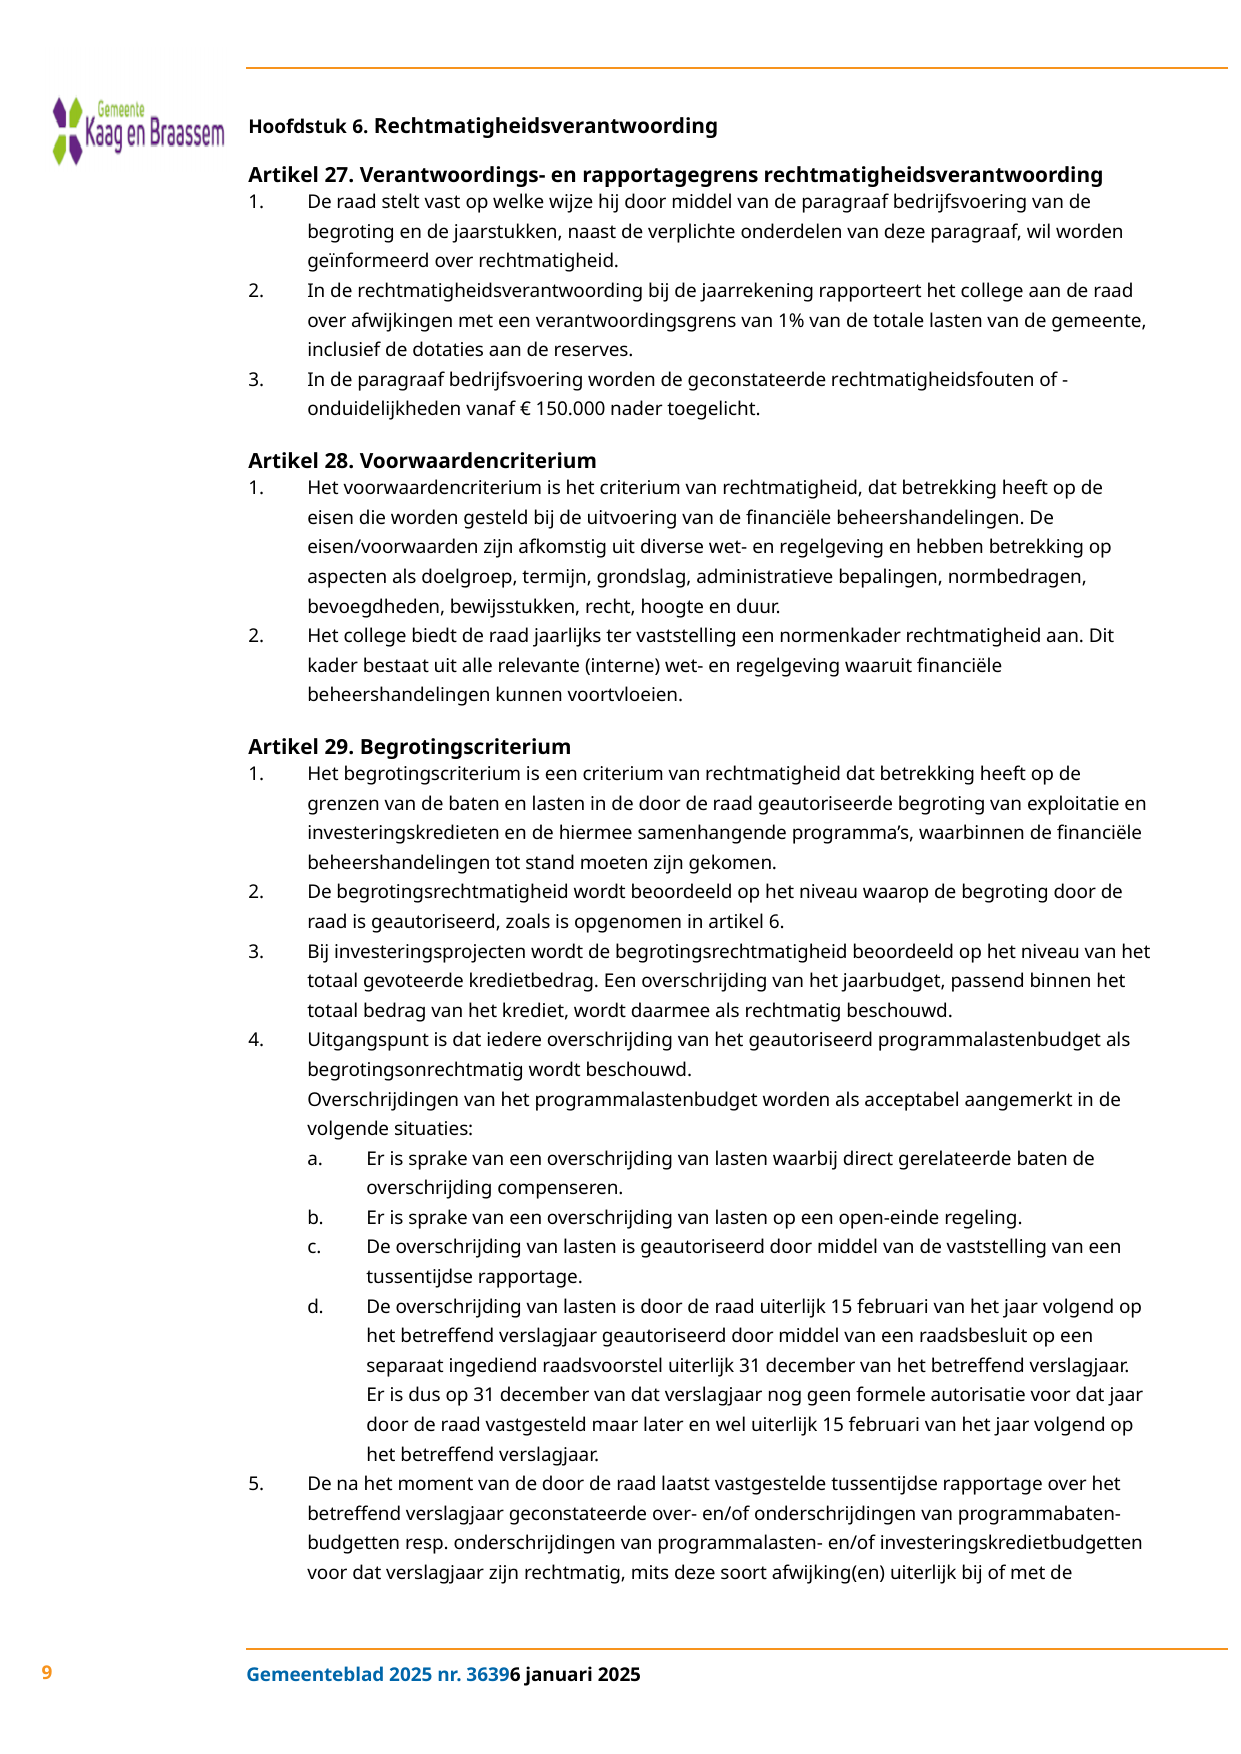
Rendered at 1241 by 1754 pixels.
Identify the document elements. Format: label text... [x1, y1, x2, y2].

list In de paragraaf bedrijfsvoering worden de geconstateerde rechtmatigheidsfouten of -onduidelijkheden vanaf € 150.000 nader toegelicht. [248, 366, 1152, 421]
list Er is sprake van een overschrijding van lasten waarbij direct gerelateerde baten de overschrijding compenseren. [307, 1145, 1152, 1200]
list Uitgangspunt is dat iedere overschrijding van het geautoriseerd programmalastenbudget als begrotingsonrechtmatig wordt beschouwd. [248, 1027, 1152, 1082]
list Er is sprake van een overschrijding van lasten op een open-einde regeling. [307, 1204, 1152, 1230]
list De na het moment van de door de raad laatst vastgestelde tussentijdse rapportage over het betreffend verslagjaar geconstateerde over- en/of onderschrijdingen van programmabaten-budgetten resp. onderschrijdingen van programmalasten- en/of investeringskredietbudgetten voor dat verslagjaar zijn rechtmatig, mits deze soort afwijking(en) uiterlijk bij of met de [248, 1470, 1152, 1585]
text Hoofdstuk 6. Rechtmatigheidsverantwoording [248, 111, 1152, 139]
list Overschrijdingen van het programmalastenbudget worden als acceptabel aangemerkt in de volgende situaties: [248, 1086, 1152, 1141]
list Het voorwaardencriterium is het criterium van rechtmatigheid, dat betrekking heeft op de eisen die worden gesteld bij de uitvoering van de financiële beheershandelingen. De eisen/voorwaarden zijn afkomstig uit diverse wet- en regelgeving en hebben betrekking op aspecten als doelgroep, termijn, grondslag, administratieve bepalingen, normbedragen, bevoegdheden, bewijsstukken, recht, hoogte en duur. [248, 474, 1152, 618]
list De raad stelt vast op welke wijze hij door middel van de paragraaf bedrijfsvoering van de begroting en de jaarstukken, naast de verplichte onderdelen van deze paragraaf, wil worden geïnformeerd over rechtmatigheid. [248, 188, 1152, 273]
list De overschrijding van lasten is geautoriseerd door middel van de vaststelling van een tussentijdse rapportage. [307, 1234, 1152, 1289]
list De overschrijding van lasten is door de raad uiterlijk 15 februari van het jaar volgend op het betreffend verslagjaar geautoriseerd door middel van een raadsbesluit op een separaat ingediend raadsvoorstel uiterlijk 31 december van het betreffend verslagjaar. Er is dus op 31 december van dat verslagjaar nog geen formele autorisatie voor dat jaar door de raad vastgesteld maar later en wel uiterlijk 15 februari van het jaar volgend op het betreffend verslagjaar. [307, 1293, 1152, 1467]
list Bij investeringsprojecten wordt de begrotingsrechtmatigheid beoordeeld op het niveau van het totaal gevoteerde kredietbedrag. Een overschrijding van het jaarbudget, passend binnen het totaal bedrag van het krediet, wordt daarmee als rechtmatig beschouwd. [248, 938, 1152, 1023]
text Artikel 28. Voorwaardencriterium [248, 446, 1152, 474]
text Artikel 27. Verantwoordings- en rapportagegrens rechtmatigheidsverantwoording [248, 160, 1152, 188]
list Het begrotingscriterium is een criterium van rechtmatigheid dat betrekking heeft op de grenzen van de baten en lasten in de door de raad geautoriseerde begroting van exploitatie en investeringskredieten en de hiermee samenhangende programma’s, waarbinnen de financiële beheershandelingen tot stand moeten zijn gekomen. [248, 760, 1152, 875]
list In de rechtmatigheidsverantwoording bij de jaarrekening rapporteert het college aan de raad over afwijkingen met een verantwoordingsgrens van 1% van de totale lasten van de gemeente, inclusief de dotaties aan de reserves. [248, 277, 1152, 362]
list De begrotingsrechtmatigheid wordt beoordeeld op het niveau waarop de begroting door de raad is geautoriseerd, zoals is opgenomen in artikel 6. [248, 879, 1152, 934]
list Het college biedt de raad jaarlijks ter vaststelling een normenkader rechtmatigheid aan. Dit kader bestaat uit alle relevante (interne) wet- en regelgeving waaruit financiële beheershandelingen kunnen voortvloeien. [248, 622, 1152, 707]
picture [41, 47, 231, 172]
text Artikel 29. Begrotingscriterium [248, 732, 1152, 760]
